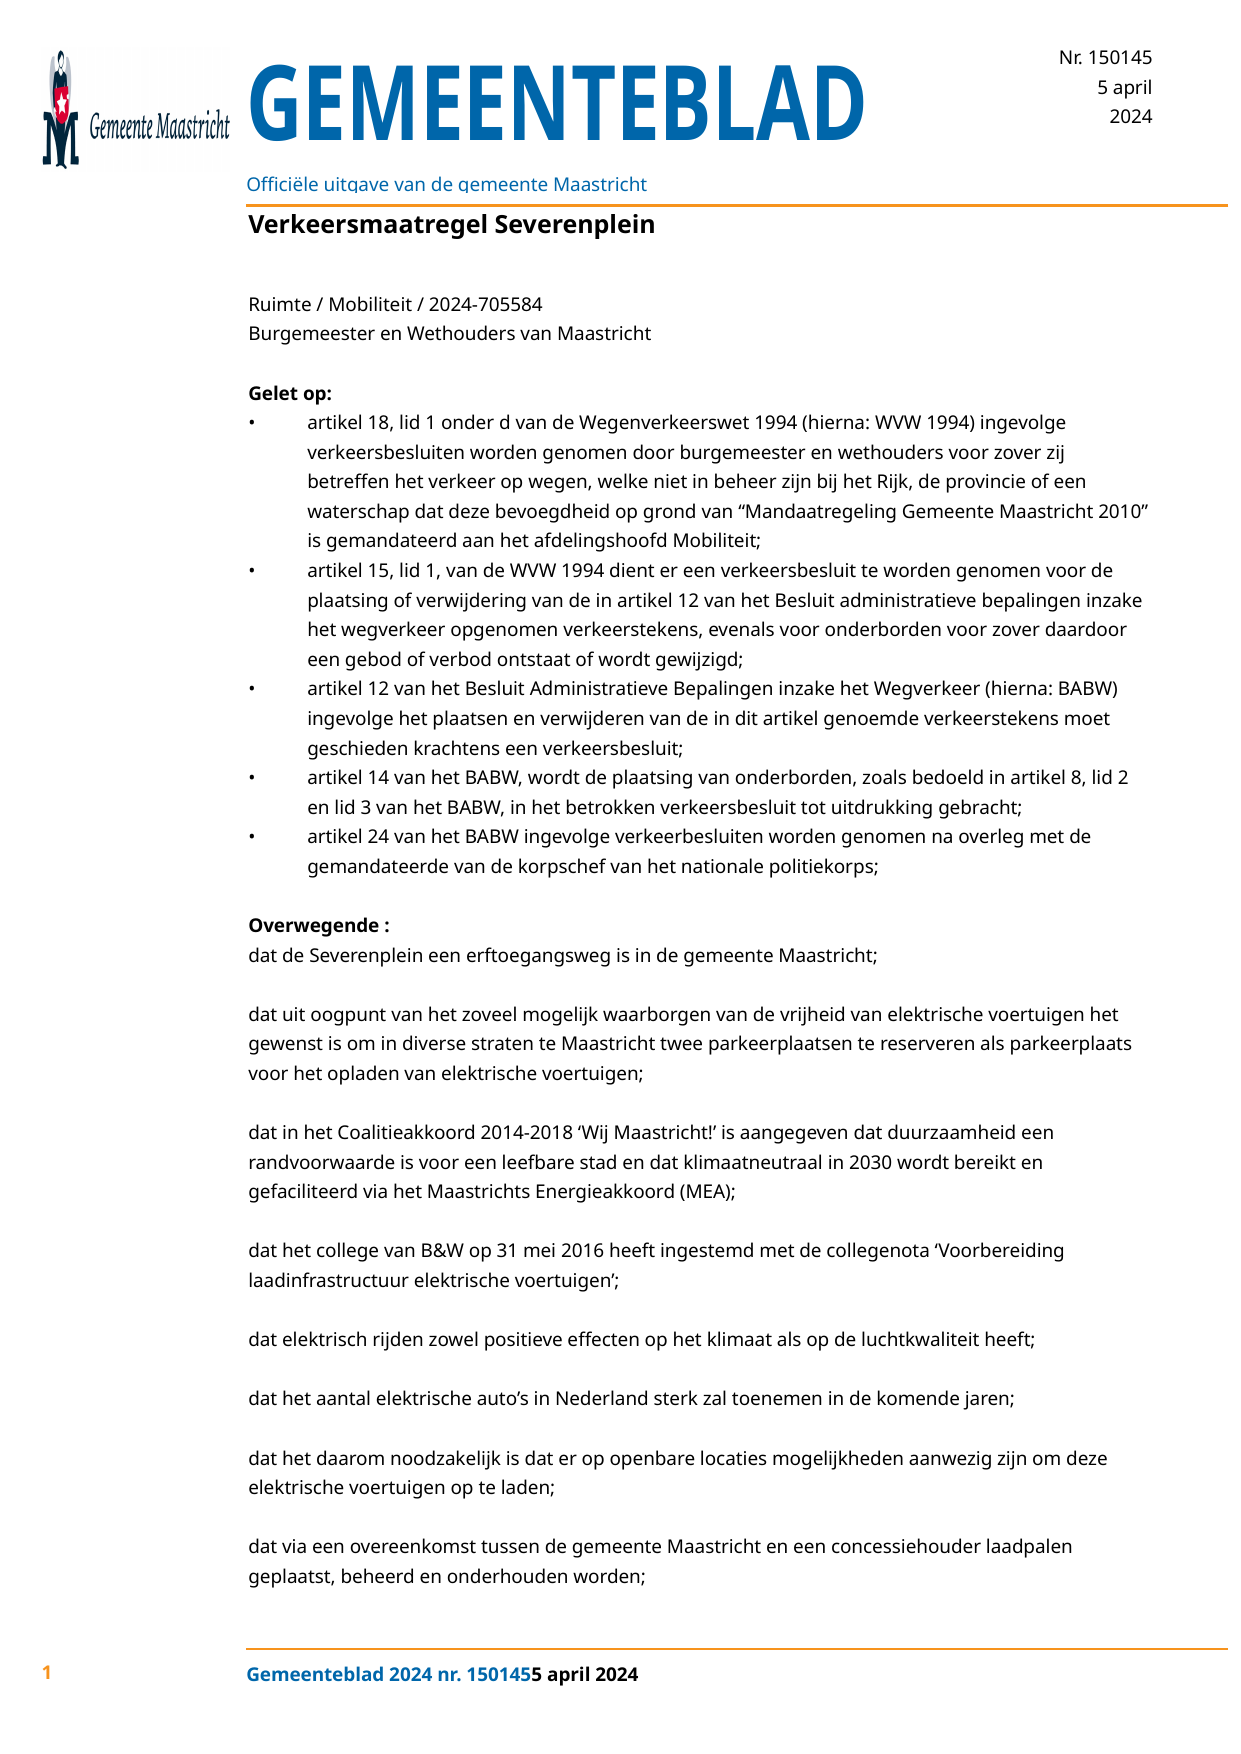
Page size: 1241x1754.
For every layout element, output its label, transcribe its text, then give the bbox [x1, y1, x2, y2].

text dat de Severenplein een erftoegangsweg is in de gemeente Maastricht; [248, 942, 1152, 968]
text dat in het Coalitieakkoord 2014-2018 ‘Wij Maastricht!’ is aangegeven dat duurzaamheid een randvoorwaarde is voor een leefbare stad en dat klimaatneutraal in 2030 wordt bereikt en gefaciliteerd via het Maastrichts Energieakkoord (MEA); [248, 1119, 1152, 1204]
text Verkeersmaatregel Severenplein [248, 207, 1152, 241]
text Burgemeester en Wethouders van Maastricht [248, 321, 1152, 346]
list artikel 12 van het Besluit Administratieve Bepalingen inzake het Wegverkeer (hierna: BABW) ingevolge het plaatsen en verwijderen van de in dit artikel genoemde verkeerstekens moet geschieden krachtens een verkeersbesluit; [248, 676, 1152, 761]
text dat het college van B&W op 31 mei 2016 heeft ingestemd met de collegenota ‘Voorbereiding laadinfrastructuur elektrische voertuigen’; [248, 1238, 1152, 1293]
text dat elektrisch rijden zowel positieve effecten op het klimaat als op de luchtkwaliteit heeft; [248, 1326, 1152, 1352]
text dat het aantal elektrische auto’s in Nederland sterk zal toenemen in de komende jaren; [248, 1386, 1152, 1411]
list artikel 24 van het BABW ingevolge verkeerbesluiten worden genomen na overleg met de gemandateerde van de korpschef van het nationale politiekorps; [248, 823, 1152, 879]
text dat via een overeenkomst tussen de gemeente Maastricht en een concessiehouder laadpalen geplaatst, beheerd en onderhouden worden; [248, 1533, 1152, 1589]
text Overwegende : [248, 912, 1152, 938]
text Ruimte / Mobiliteit / 2024-705584 [248, 291, 1152, 317]
text Gelet op: [248, 380, 1152, 406]
text dat uit oogpunt van het zoveel mogelijk waarborgen van de vrijheid van elektrische voertuigen het gewenst is om in diverse straten te Maastricht twee parkeerplaatsen te reserveren als parkeerplaats voor het opladen van elektrische voertuigen; [248, 1001, 1152, 1086]
list artikel 18, lid 1 onder d van de Wegenverkeerswet 1994 (hierna: WVW 1994) ingevolge verkeersbesluiten worden genomen door burgemeester en wethouders voor zover zij betreffen het verkeer op wegen, welke niet in beheer zijn bij het Rijk, de provincie of een waterschap dat deze bevoegdheid op grond van “Mandaatregeling Gemeente Maastricht 2010” is gemandateerd aan het afdelingshoofd Mobiliteit; [248, 409, 1152, 553]
picture [41, 47, 231, 172]
list artikel 15, lid 1, van de WVW 1994 dient er een verkeersbesluit te worden genomen voor de plaatsing of verwijdering van de in artikel 12 van het Besluit administratieve bepalingen inzake het wegverkeer opgenomen verkeerstekens, evenals voor onderborden voor zover daardoor een gebod of verbod ontstaat of wordt gewijzigd; [248, 557, 1152, 672]
text dat het daarom noodzakelijk is dat er op openbare locaties mogelijkheden aanwezig zijn om deze elektrische voertuigen op te laden; [248, 1445, 1152, 1500]
list artikel 14 van het BABW, wordt de plaatsing van onderborden, zoals bedoeld in artikel 8, lid 2 en lid 3 van het BABW, in het betrokken verkeersbesluit tot uitdrukking gebracht; [248, 764, 1152, 820]
